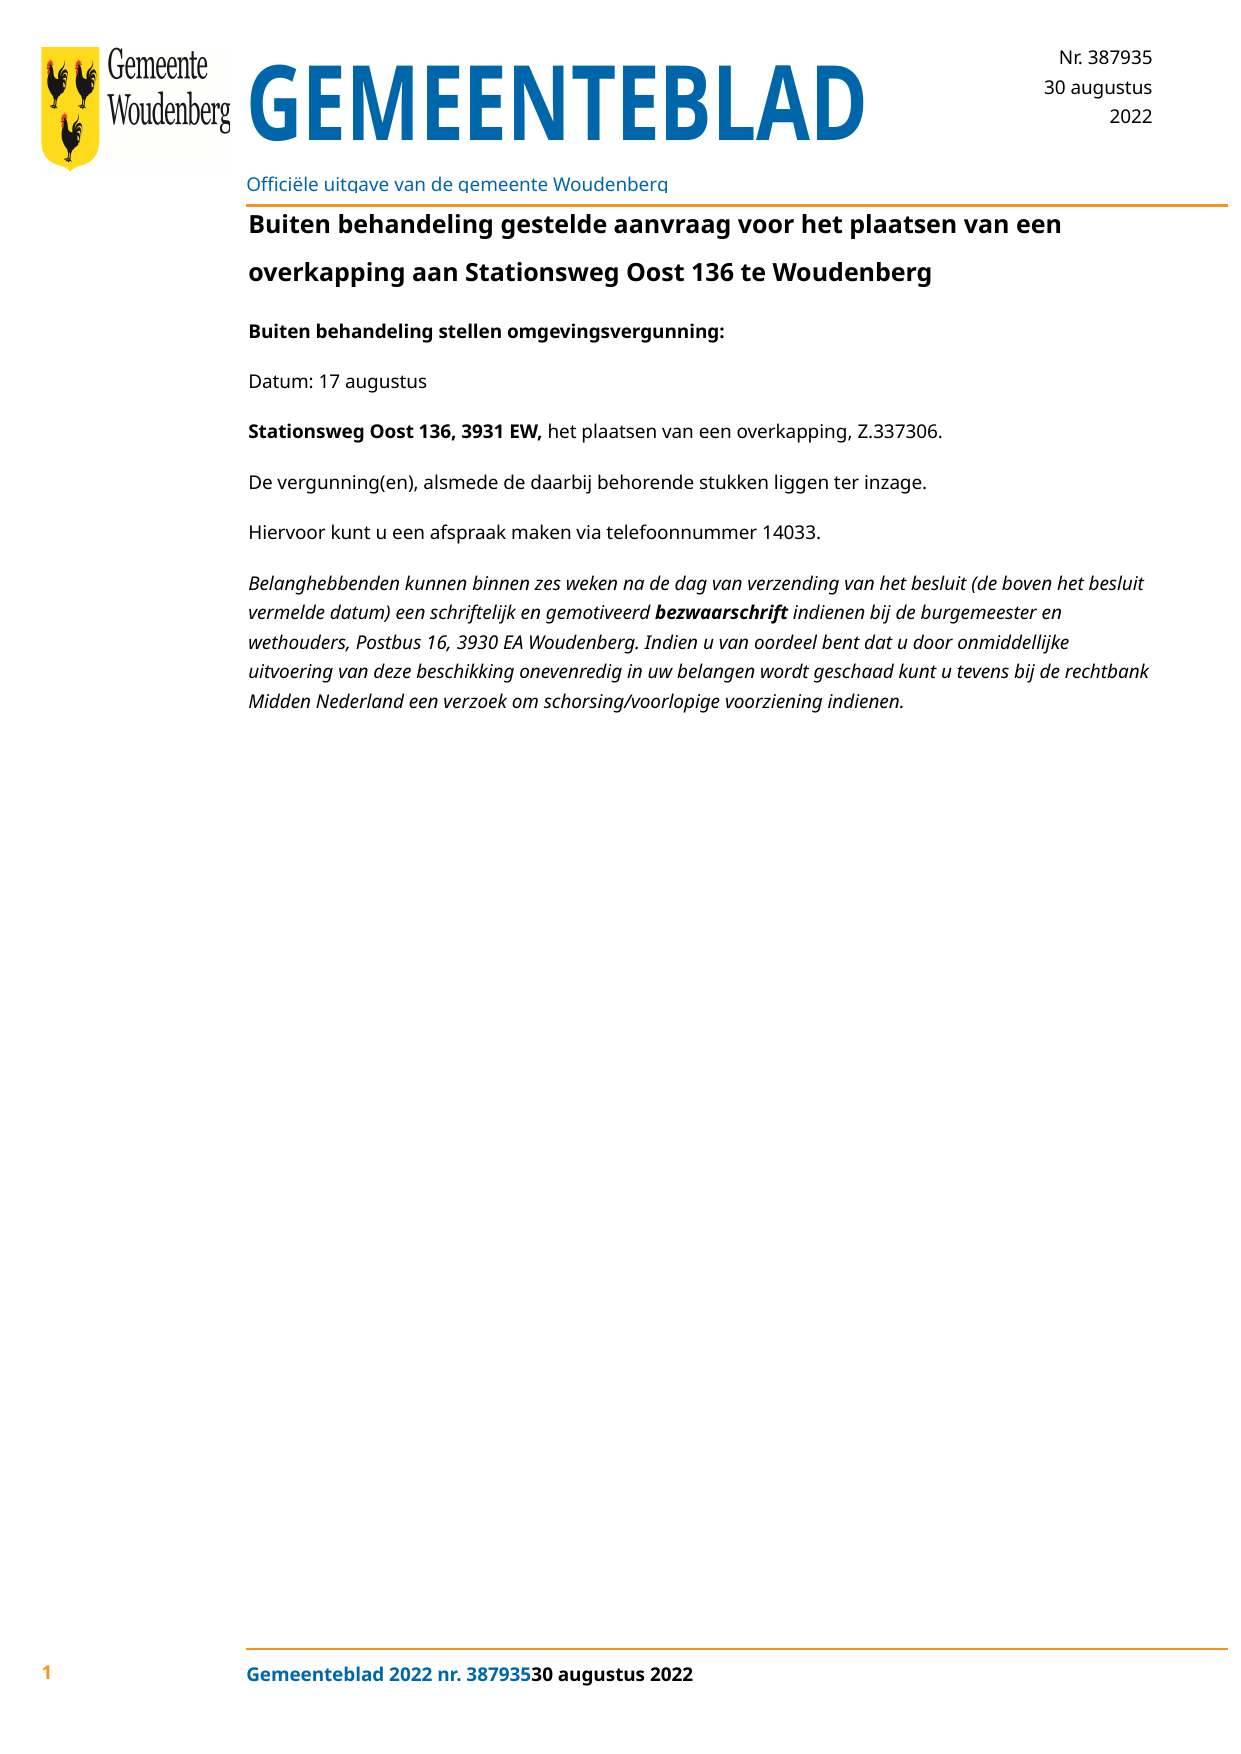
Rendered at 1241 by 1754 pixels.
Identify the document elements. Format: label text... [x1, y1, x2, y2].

text Buiten behandeling gestelde aanvraag voor het plaatsen van een overkapping aan Stationsweg Oost 136 te Woudenberg [248, 207, 1152, 288]
text Stationsweg Oost 136, 3931 EW, het plaatsen van een overkapping, Z.337306. [248, 419, 1152, 444]
text Datum: 17 augustus [248, 368, 1152, 394]
text Hiervoor kunt u een afspraak maken via telefoonnummer 14033. [248, 519, 1152, 545]
picture [41, 47, 231, 172]
text Buiten behandeling stellen omgevingsvergunning: [248, 318, 1152, 344]
text De vergunning(en), alsmede de daarbij behorende stukken liggen ter inzage. [248, 469, 1152, 495]
text Belanghebbenden kunnen binnen zes weken na de dag van verzending van het besluit (de boven het besluit vermelde datum) een schriftelijk en gemotiveerd bezwaarschrift indienen bij de burgemeester en wethouders, Postbus 16, 3930 EA Woudenberg. Indien u van oordeel bent dat u door onmiddellijke uitvoering van deze beschikking onevenredig in uw belangen wordt geschaad kunt u tevens bij de rechtbank Midden Nederland een verzoek om schorsing/voorlopige voorziening indienen. [248, 570, 1152, 714]
